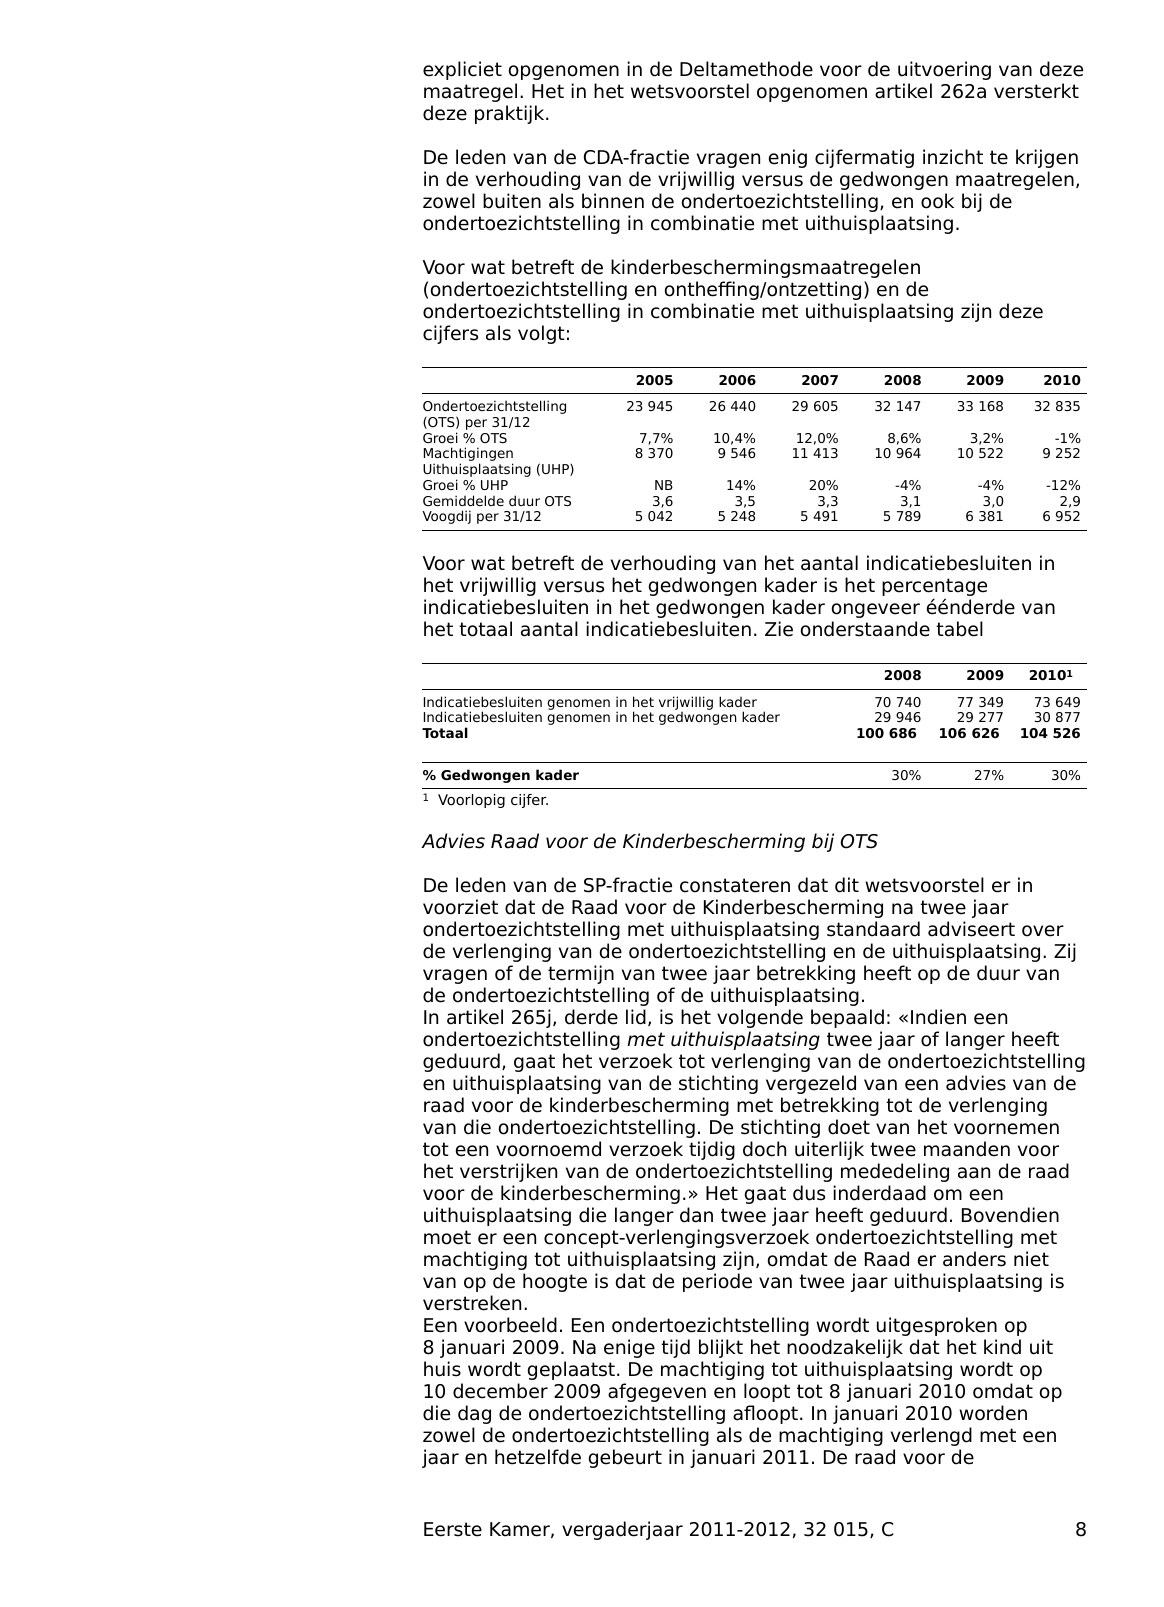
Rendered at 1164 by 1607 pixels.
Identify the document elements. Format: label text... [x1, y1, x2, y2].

table_header [422, 664, 844, 689]
text Voor wat betreft de verhouding van het aantal indicatiebesluiten in het vrijwillig versus het gedwongen kader is het percentage indicatiebesluiten in het gedwongen kader ongeveer éénderde van het totaal aantal indicatiebesluiten. Zie onderstaande tabel [422, 553, 1087, 641]
text De leden van de CDA-fractie vragen enig cijfermatig inzicht te krijgen in de verhouding van de vrijwillig versus de gedwongen maatregelen, zowel buiten als binnen de ondertoezichtstelling, en ook bij de ondertoezichtstelling in combinatie met uithuisplaatsing. [422, 147, 1087, 235]
table_cell [422, 742, 844, 762]
text Voor wat betreft de kinderbeschermingsmaatregelen (ondertoezichtstelling en ontheffing/ontzetting) en de ondertoezichtstelling in combinatie met uithuisplaatsing zijn deze cijfers als volgt: [422, 257, 1087, 345]
table_cell 20% [762, 478, 844, 493]
table_cell 77 349 [927, 690, 1010, 710]
text In artikel 265j, derde lid, is het volgende bepaald: «Indien een ondertoezichtstelling met uithuisplaatsing twee jaar of langer heeft geduurd, gaat het verzoek tot verlenging van de ondertoezichtstelling en uithuisplaatsing van de stichting vergezeld van een advies van de raad voor de kinderbescherming met betrekking tot de verlenging van die ondertoezichtstelling. De stichting doet van het voornemen tot een voornoemd verzoek tijdig doch uiterlijk twee maanden voor het verstrijken van de ondertoezichtstelling mededeling aan de raad voor de kinderbescherming.» Het gaat dus inderdaad om een uithuisplaatsing die langer dan twee jaar heeft geduurd. Bovendien moet er een concept-verlengingsverzoek ondertoezichtstelling met machtiging tot uithuisplaatsing zijn, omdat de Raad er anders niet van op de hoogte is dat de periode van twee jaar uithuisplaatsing is verstreken. [422, 1007, 1087, 1315]
table_cell 3,6 [596, 493, 679, 509]
table_cell 30% [1010, 763, 1087, 788]
table_cell 3,2% [927, 430, 1010, 446]
table_header 2005 [596, 368, 679, 393]
table_cell 29 946 [845, 710, 927, 726]
table_header 2010 [1010, 368, 1087, 393]
table_cell 32 835 [1010, 394, 1087, 430]
table_cell 5 042 [596, 509, 679, 529]
table_cell 9 546 [679, 446, 762, 478]
table_cell Groei % OTS [422, 430, 596, 446]
table_cell 10 964 [845, 446, 927, 478]
table_cell 8,6% [845, 430, 927, 446]
table_cell 6 381 [927, 509, 1010, 529]
table_cell 73 649 [1010, 690, 1087, 710]
table_cell 7,7% [596, 430, 679, 446]
table_cell [845, 742, 927, 762]
table_cell [927, 742, 1010, 762]
table_cell 3,5 [679, 493, 762, 509]
table_header 2009 [927, 368, 1010, 393]
table_cell Machtigingen Uithuisplaatsing (UHP) [422, 446, 596, 478]
table_cell 70 740 [845, 690, 927, 710]
table_header 2008 [845, 664, 927, 689]
table_cell -4% [927, 478, 1010, 493]
table_cell 26 440 [679, 394, 762, 430]
table_cell 104 526 [1010, 726, 1087, 742]
table_cell 12,0% [762, 430, 844, 446]
table_cell 29 605 [762, 394, 844, 430]
table_cell 10,4% [679, 430, 762, 446]
table_cell -4% [845, 478, 927, 493]
table_cell 8 370 [596, 446, 679, 478]
table_cell 3,1 [845, 493, 927, 509]
table_cell [1010, 742, 1087, 762]
table_cell 106 626 [927, 726, 1010, 742]
table_header 2009 [927, 664, 1010, 689]
table_cell 33 168 [927, 394, 1010, 430]
table_cell Totaal [422, 726, 844, 742]
table_cell 30% [845, 763, 927, 788]
table_cell 100 686 [845, 726, 927, 742]
table_header 2008 [845, 368, 927, 393]
table_cell Gemiddelde duur OTS [422, 493, 596, 509]
table_cell 6 952 [1010, 509, 1087, 529]
table_cell 23 945 [596, 394, 679, 430]
table_cell 14% [679, 478, 762, 493]
table_cell 2,9 [1010, 493, 1087, 509]
table_cell 32 147 [845, 394, 927, 430]
table_cell NB [596, 478, 679, 493]
table_cell 30 877 [1010, 710, 1087, 726]
table_cell 29 277 [927, 710, 1010, 726]
table_cell 11 413 [762, 446, 844, 478]
table_cell 10 522 [927, 446, 1010, 478]
table_cell Ondertoezichtstelling (OTS) per 31/12 [422, 394, 596, 430]
table_header 2007 [762, 368, 844, 393]
text Een voorbeeld. Een ondertoezichtstelling wordt uitgesproken op 8 januari 2009. Na enige tijd blijkt het noodzakelijk dat het kind uit huis wordt geplaatst. De machtiging tot uithuisplaatsing wordt op 10 december 2009 afgegeven en loopt tot 8 januari 2010 omdat op die dag de ondertoezichtstelling afloopt. In januari 2010 worden zowel de ondertoezichtstelling als de machtiging verlengd met een jaar en hetzelfde gebeurt in januari 2011. De raad voor de [422, 1315, 1087, 1469]
table_cell % Gedwongen kader [422, 763, 844, 788]
text expliciet opgenomen in de Deltamethode voor de uitvoering van deze maatregel. Het in het wetsvoorstel opgenomen artikel 262a versterkt deze praktijk. [422, 59, 1087, 125]
table_header 20101 [1010, 664, 1087, 689]
table_cell 27% [927, 763, 1010, 788]
table_cell Indicatiebesluiten genomen in het gedwongen kader [422, 710, 844, 726]
table_cell 3,3 [762, 493, 844, 509]
table_cell -1% [1010, 430, 1087, 446]
table_cell Groei % UHP [422, 478, 596, 493]
table_cell 5 248 [679, 509, 762, 529]
subtitle Advies Raad voor de Kinderbescherming bij OTS [422, 831, 1087, 853]
table_cell 5 491 [762, 509, 844, 529]
table_cell 9 252 [1010, 446, 1087, 478]
table_cell -12% [1010, 478, 1087, 493]
table_header 2006 [679, 368, 762, 393]
table_header [422, 368, 596, 393]
table_cell 1 Voorlopig cijfer. [422, 789, 1087, 809]
table_cell 3,0 [927, 493, 1010, 509]
table_cell 5 789 [845, 509, 927, 529]
table_cell Indicatiebesluiten genomen in het vrijwillig kader [422, 690, 844, 710]
table_cell Voogdij per 31/12 [422, 509, 596, 529]
text De leden van de SP-fractie constateren dat dit wetsvoorstel er in voorziet dat de Raad voor de Kinderbescherming na twee jaar ondertoezichtstelling met uithuisplaatsing standaard adviseert over de verlenging van de ondertoezichtstelling en de uithuisplaatsing. Zij vragen of de termijn van twee jaar betrekking heeft op de duur van de ondertoezichtstelling of de uithuisplaatsing. [422, 875, 1087, 1007]
